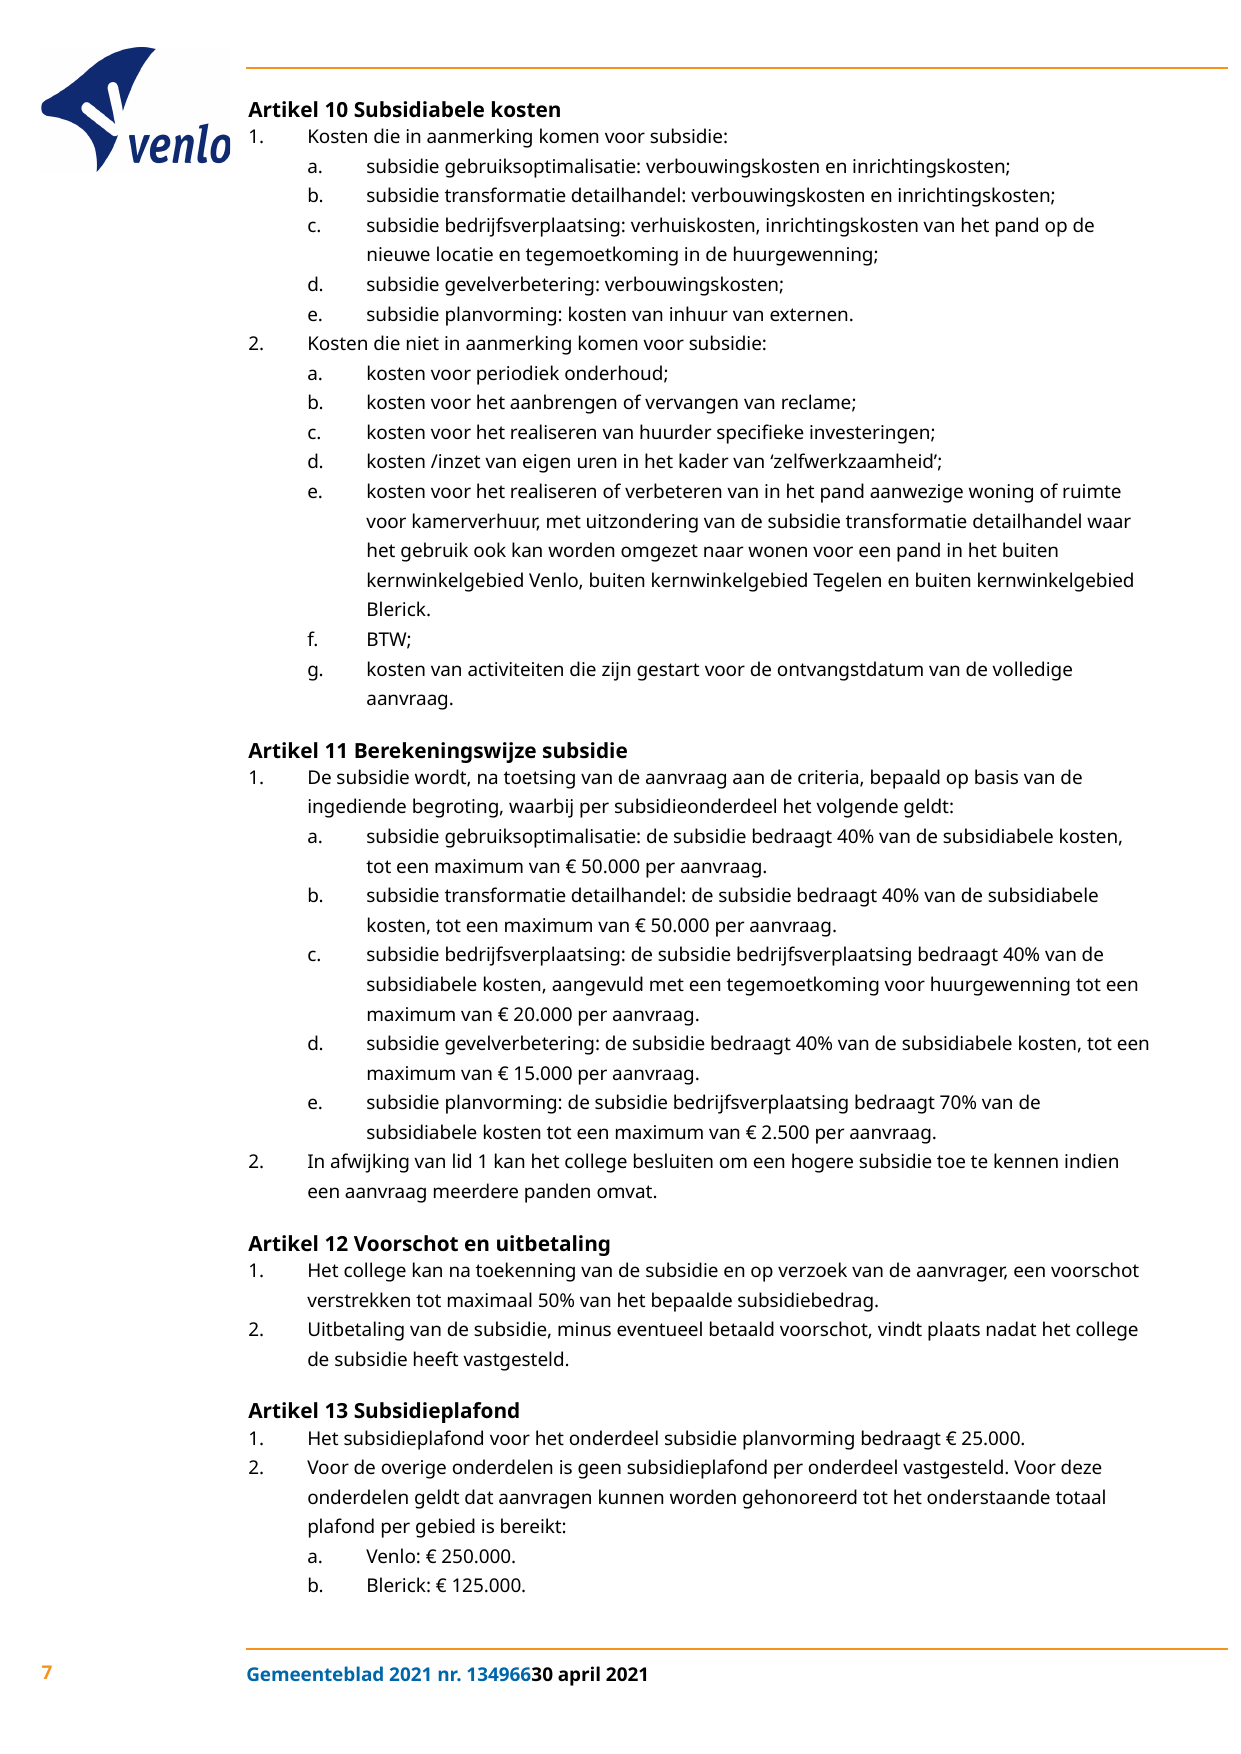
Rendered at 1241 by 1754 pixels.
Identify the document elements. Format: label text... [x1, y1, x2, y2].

list subsidie gebruiksoptimalisatie: verbouwingskosten en inrichtingskosten; [307, 153, 1152, 178]
list De subsidie wordt, na toetsing van de aanvraag aan de criteria, bepaald op basis van de ingediende begroting, waarbij per subsidieonderdeel het volgende geldt: [248, 764, 1152, 819]
list subsidie transformatie detailhandel: verbouwingskosten en inrichtingskosten; [307, 182, 1152, 208]
list subsidie gebruiksoptimalisatie: de subsidie bedraagt 40% van de subsidiabele kosten, tot een maximum van € 50.000 per aanvraag. [307, 823, 1152, 879]
text Artikel 11 Berekeningswijze subsidie [248, 736, 1152, 764]
list kosten van activiteiten die zijn gestart voor de ontvangstdatum van de volledige aanvraag. [307, 656, 1152, 711]
list Het subsidieplafond voor het onderdeel subsidie planvorming bedraagt € 25.000. [248, 1425, 1152, 1451]
list kosten voor het aanbrengen of vervangen van reclame; [307, 389, 1152, 415]
list Blerick: € 125.000. [307, 1573, 1152, 1598]
list subsidie gevelverbetering: verbouwingskosten; [307, 271, 1152, 297]
list Het college kan na toekenning van de subsidie en op verzoek van de aanvrager, een voorschot verstrekken tot maximaal 50% van het bepaalde subsidiebedrag. [248, 1257, 1152, 1312]
list Kosten die in aanmerking komen voor subsidie: [248, 123, 1152, 149]
list BTW; [307, 626, 1152, 652]
list subsidie planvorming: de subsidie bedrijfsverplaatsing bedraagt 70% van de subsidiabele kosten tot een maximum van € 2.500 per aanvraag. [307, 1089, 1152, 1145]
list kosten /inzet van eigen uren in het kader van ‘zelfwerkzaamheid’; [307, 449, 1152, 474]
text Artikel 12 Voorschot en uitbetaling [248, 1229, 1152, 1257]
list Uitbetaling van de subsidie, minus eventueel betaald voorschot, vindt plaats nadat het college de subsidie heeft vastgesteld. [248, 1316, 1152, 1372]
list kosten voor periodiek onderhoud; [307, 360, 1152, 386]
list Kosten die niet in aanmerking komen voor subsidie: [248, 330, 1152, 356]
list subsidie transformatie detailhandel: de subsidie bedraagt 40% van de subsidiabele kosten, tot een maximum van € 50.000 per aanvraag. [307, 882, 1152, 938]
text Artikel 13 Subsidieplafond [248, 1396, 1152, 1425]
list Voor de overige onderdelen is geen subsidieplafond per onderdeel vastgesteld. Voor deze onderdelen geldt dat aanvragen kunnen worden gehonoreerd tot het onderstaande totaal plafond per gebied is bereikt: [248, 1454, 1152, 1539]
list subsidie gevelverbetering: de subsidie bedraagt 40% van de subsidiabele kosten, tot een maximum van € 15.000 per aanvraag. [307, 1030, 1152, 1086]
list kosten voor het realiseren van huurder specifieke investeringen; [307, 419, 1152, 445]
list subsidie planvorming: kosten van inhuur van externen. [307, 301, 1152, 326]
list kosten voor het realiseren of verbeteren van in het pand aanwezige woning of ruimte voor kamerverhuur, met uitzondering van de subsidie transformatie detailhandel waar het gebruik ook kan worden omgezet naar wonen voor een pand in het buiten kernwinkelgebied Venlo, buiten kernwinkelgebied Tegelen en buiten kernwinkelgebied Blerick. [307, 478, 1152, 622]
list Venlo: € 250.000. [307, 1543, 1152, 1569]
list subsidie bedrijfsverplaatsing: de subsidie bedrijfsverplaatsing bedraagt 40% van de subsidiabele kosten, aangevuld met een tegemoetkoming voor huurgewenning tot een maximum van € 20.000 per aanvraag. [307, 942, 1152, 1027]
list subsidie bedrijfsverplaatsing: verhuiskosten, inrichtingskosten van het pand op de nieuwe locatie en tegemoetkoming in de huurgewenning; [307, 212, 1152, 267]
list In afwijking van lid 1 kan het college besluiten om een hogere subsidie toe te kennen indien een aanvraag meerdere panden omvat. [248, 1149, 1152, 1204]
picture [41, 47, 231, 172]
text Artikel 10 Subsidiabele kosten [248, 95, 1152, 123]
